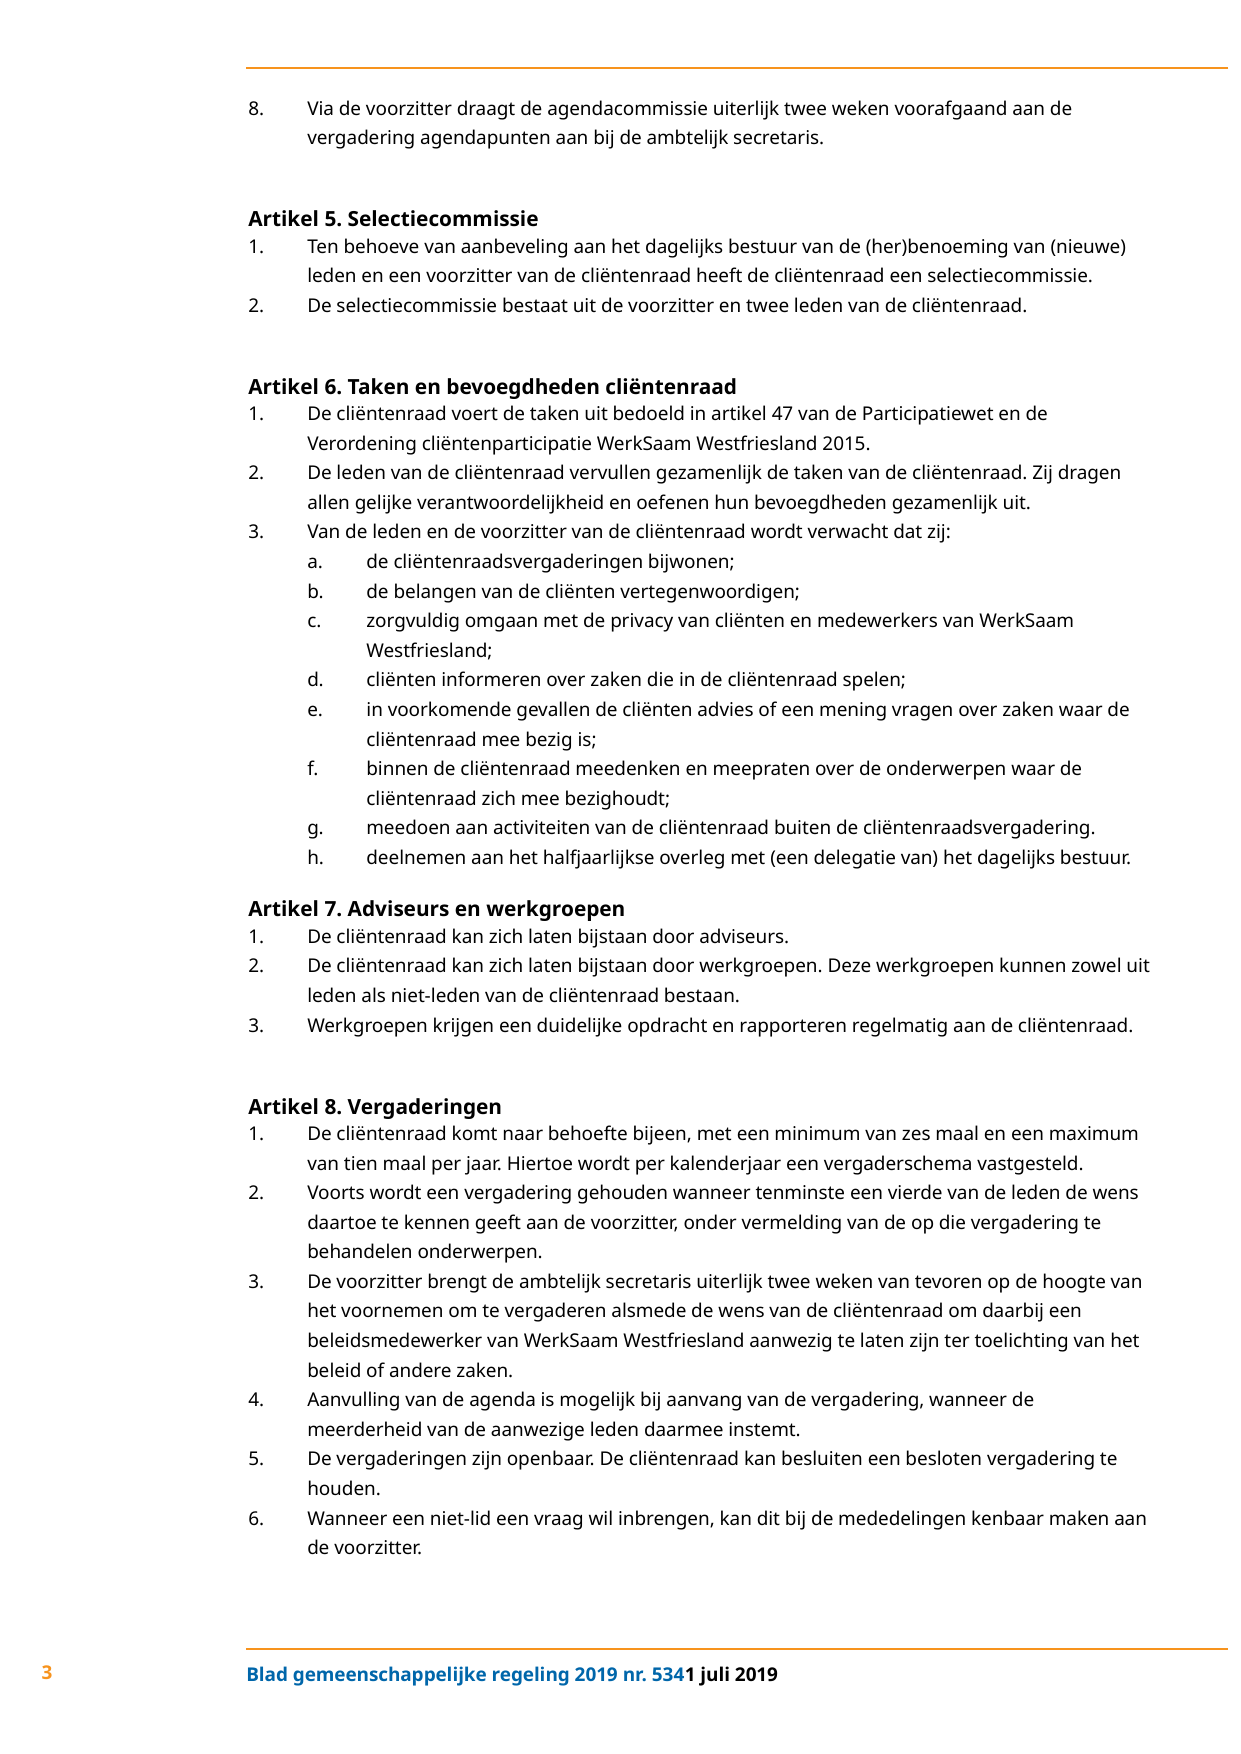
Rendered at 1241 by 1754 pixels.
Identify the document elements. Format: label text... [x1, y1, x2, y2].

list meedoen aan activiteiten van de cliëntenraad buiten de cliëntenraadsvergadering. [307, 814, 1152, 840]
list Via de voorzitter draagt de agendacommissie uiterlijk twee weken voorafgaand aan de vergadering agendapunten aan bij de ambtelijk secretaris. [248, 95, 1152, 150]
list binnen de cliëntenraad meedenken en meepraten over de onderwerpen waar de cliëntenraad zich mee bezighoudt; [307, 755, 1152, 811]
text Artikel 6. Taken en bevoegdheden cliëntenraad [248, 372, 1152, 400]
text Artikel 7. Adviseurs en werkgroepen [248, 894, 1152, 923]
list de belangen van de cliënten vertegenwoordigen; [307, 578, 1152, 604]
list Van de leden en de voorzitter van de cliëntenraad wordt verwacht dat zij: [248, 519, 1152, 544]
list Aanvulling van de agenda is mogelijk bij aanvang van de vergadering, wanneer de meerderheid van de aanwezige leden daarmee instemt. [248, 1386, 1152, 1442]
list Wanneer een niet-lid een vraag wil inbrengen, kan dit bij de mededelingen kenbaar maken aan de voorzitter. [248, 1505, 1152, 1560]
list zorgvuldig omgaan met de privacy van cliënten en medewerkers van WerkSaam Westfriesland; [307, 607, 1152, 663]
list De cliëntenraad komt naar behoefte bijeen, met een minimum van zes maal en een maximum van tien maal per jaar. Hiertoe wordt per kalenderjaar een vergaderschema vastgesteld. [248, 1120, 1152, 1176]
list De cliëntenraad kan zich laten bijstaan door adviseurs. [248, 923, 1152, 949]
picture [41, 47, 231, 172]
list de cliëntenraadsvergaderingen bijwonen; [307, 548, 1152, 574]
text Artikel 5. Selectiecommissie [248, 204, 1152, 233]
list deelnemen aan het halfjaarlijkse overleg met (een delegatie van) het dagelijks bestuur. [307, 844, 1152, 870]
list Voorts wordt een vergadering gehouden wanneer tenminste een vierde van de leden de wens daartoe te kennen geeft aan de voorzitter, onder vermelding van de op die vergadering te behandelen onderwerpen. [248, 1179, 1152, 1264]
list De vergaderingen zijn openbaar. De cliëntenraad kan besluiten een besloten vergadering te houden. [248, 1446, 1152, 1501]
list De voorzitter brengt de ambtelijk secretaris uiterlijk twee weken van tevoren op de hoogte van het voornemen om te vergaderen alsmede de wens van de cliëntenraad om daarbij een beleidsmedewerker van WerkSaam Westfriesland aanwezig te laten zijn ter toelichting van het beleid of andere zaken. [248, 1268, 1152, 1383]
list De cliëntenraad voert de taken uit bedoeld in artikel 47 van de Participatiewet en de Verordening cliëntenparticipatie WerkSaam Westfriesland 2015. [248, 400, 1152, 456]
list De selectiecommissie bestaat uit de voorzitter en twee leden van de cliëntenraad. [248, 292, 1152, 318]
list Ten behoeve van aanbeveling aan het dagelijks bestuur van de (her)benoeming van (nieuwe) leden en een voorzitter van de cliëntenraad heeft de cliëntenraad een selectiecommissie. [248, 233, 1152, 288]
list De cliëntenraad kan zich laten bijstaan door werkgroepen. Deze werkgroepen kunnen zowel uit leden als niet-leden van de cliëntenraad bestaan. [248, 953, 1152, 1008]
list De leden van de cliëntenraad vervullen gezamenlijk de taken van de cliëntenraad. Zij dragen allen gelijke verantwoordelijkheid en oefenen hun bevoegdheden gezamenlijk uit. [248, 459, 1152, 515]
text Artikel 8. Vergaderingen [248, 1092, 1152, 1120]
list cliënten informeren over zaken die in de cliëntenraad spelen; [307, 667, 1152, 692]
list Werkgroepen krijgen een duidelijke opdracht en rapporteren regelmatig aan de cliëntenraad. [248, 1012, 1152, 1037]
list in voorkomende gevallen de cliënten advies of een mening vragen over zaken waar de cliëntenraad mee bezig is; [307, 696, 1152, 752]
